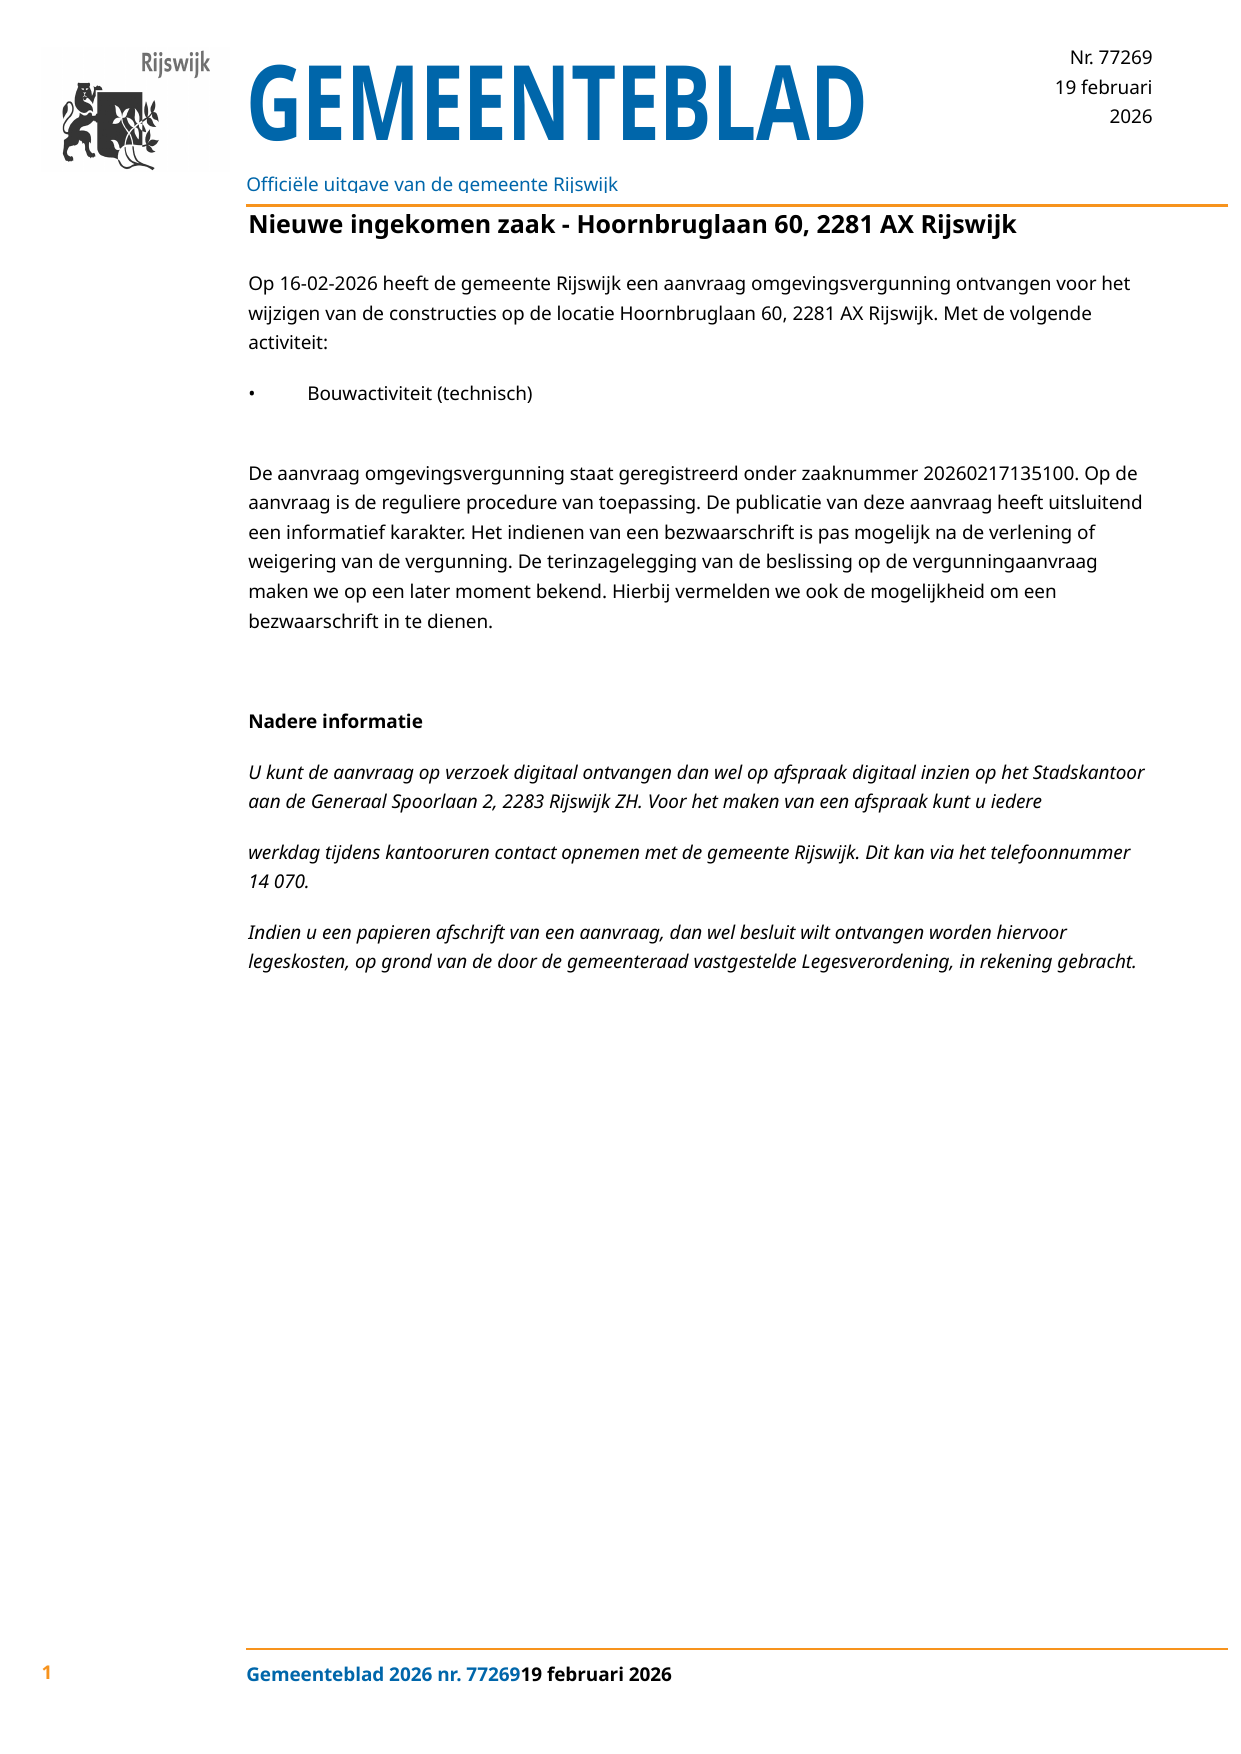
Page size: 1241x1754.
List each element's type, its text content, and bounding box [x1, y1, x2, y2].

text Indien u een papieren afschrift van een aanvraag, dan wel besluit wilt ontvangen worden hiervoor legeskosten, op grond van de door de gemeenteraad vastgestelde Legesverordening, in rekening gebracht. [248, 919, 1152, 974]
text Nieuwe ingekomen zaak - Hoornbruglaan 60, 2281 AX Rijswijk [248, 207, 1152, 241]
picture [41, 47, 231, 172]
list Bouwactiviteit (technisch) [248, 380, 1152, 406]
text Op 16-02-2026 heeft de gemeente Rijswijk een aanvraag omgevingsvergunning ontvangen voor het wijzigen van de constructies op de locatie Hoornbruglaan 60, 2281 AX Rijswijk. Met de volgende activiteit: [248, 270, 1152, 355]
text werkdag tijdens kantooruren contact opnemen met de gemeente Rijswijk. Dit kan via het telefoonnummer 14 070. [248, 839, 1152, 894]
text De aanvraag omgevingsvergunning staat geregistreerd onder zaaknummer 20260217135100. Op de aanvraag is de reguliere procedure van toepassing. De publicatie van deze aanvraag heeft uitsluitend een informatief karakter. Het indienen van een bezwaarschrift is pas mogelijk na de verlening of weigering van de vergunning. De terinzagelegging van de beslissing op de vergunningaanvraag maken we op een later moment bekend. Hierbij vermelden we ook de mogelijkheid om een bezwaarschrift in te dienen. [248, 460, 1152, 633]
text Nadere informatie [248, 709, 1152, 734]
text U kunt de aanvraag op verzoek digitaal ontvangen dan wel op afspraak digitaal inzien op het Stadskantoor aan de Generaal Spoorlaan 2, 2283 Rijswijk ZH. Voor het maken van een afspraak kunt u iedere [248, 759, 1152, 814]
